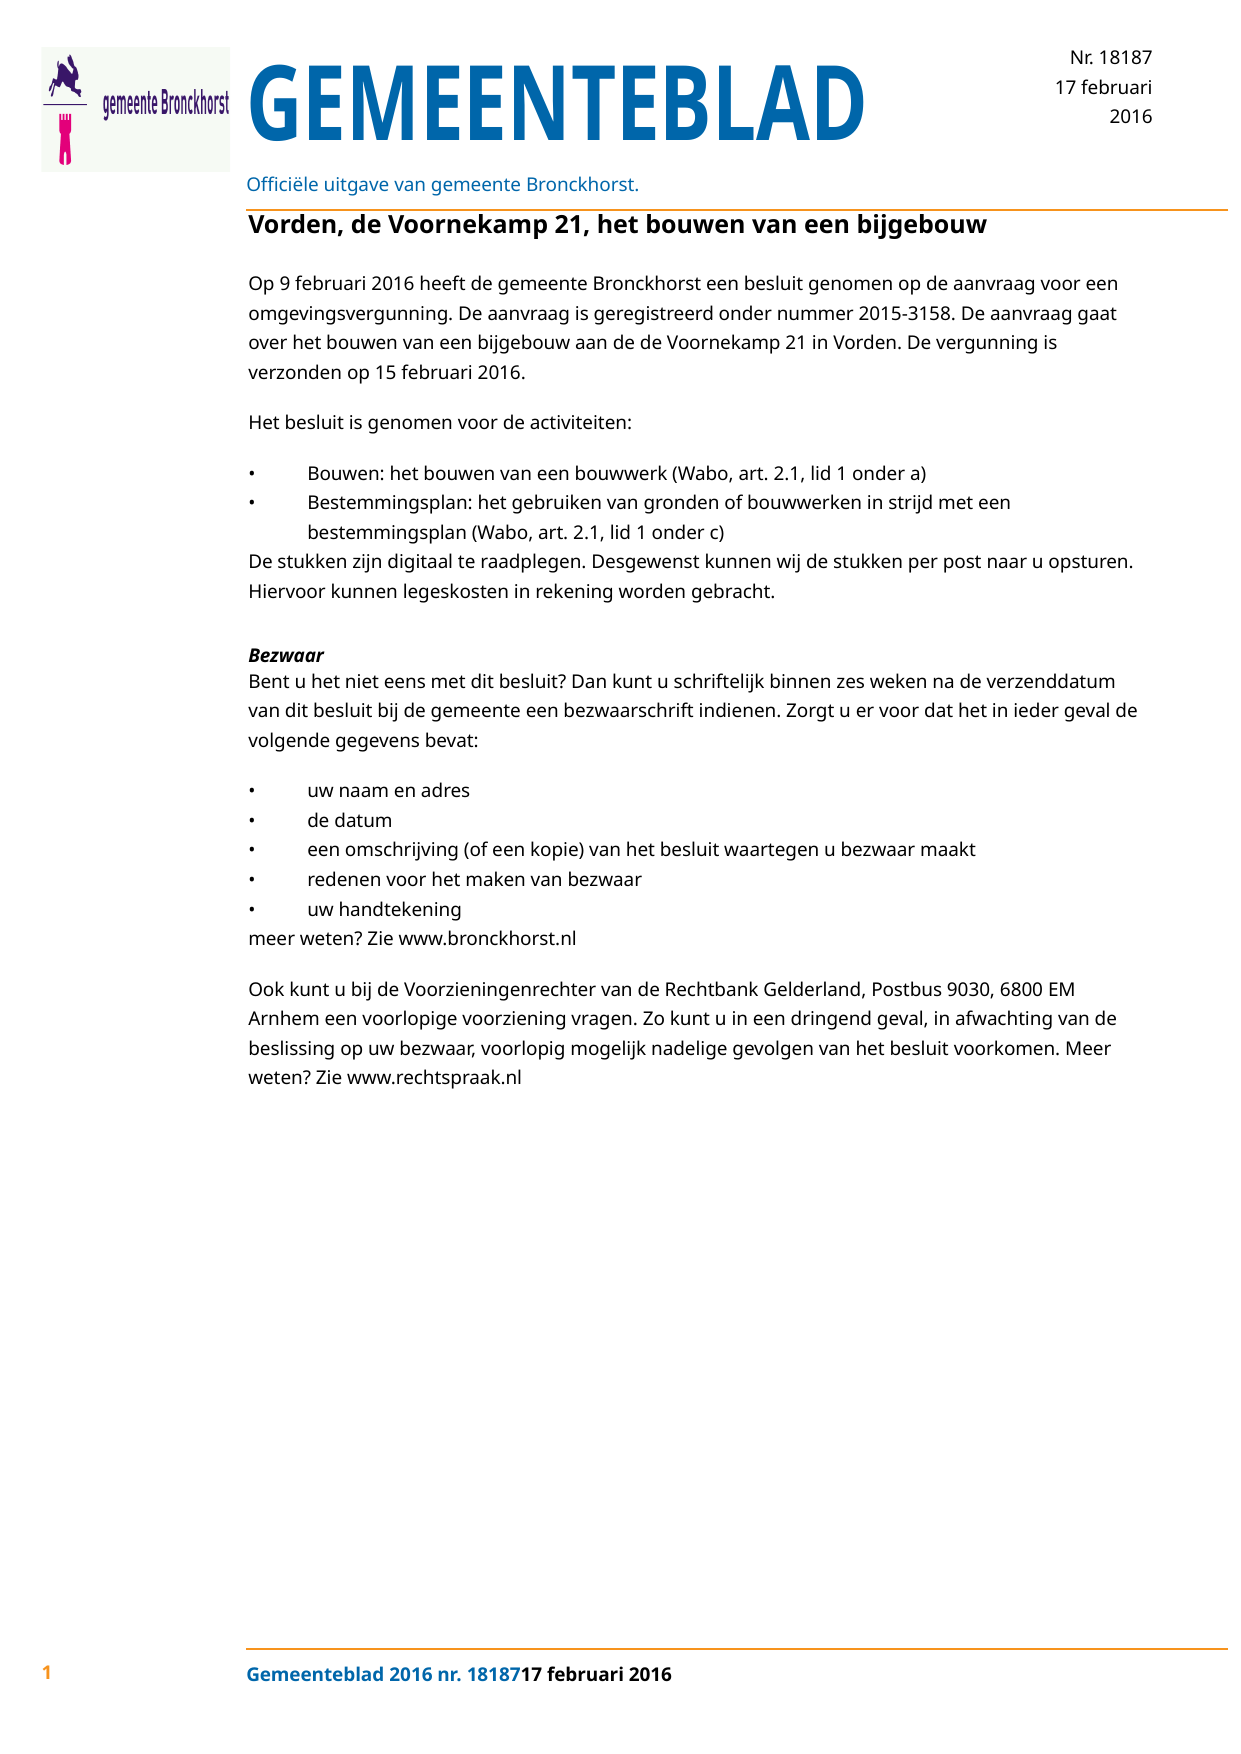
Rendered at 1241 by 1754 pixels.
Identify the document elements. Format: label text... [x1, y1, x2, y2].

text De stukken zijn digitaal te raadplegen. Desgewenst kunnen wij de stukken per post naar u opsturen. Hiervoor kunnen legeskosten in rekening worden gebracht. [248, 549, 1152, 604]
text Het besluit is genomen voor de activiteiten: [248, 409, 1152, 435]
list uw naam en adres [248, 777, 1152, 803]
text meer weten? Zie www.bronckhorst.nl [248, 925, 1152, 951]
list Bestemmingsplan: het gebruiken van gronden of bouwwerken in strijd met een bestemmingsplan (Wabo, art. 2.1, lid 1 onder c) [248, 489, 1152, 545]
text Bezwaar [248, 642, 1152, 668]
text Ook kunt u bij de Voorzieningenrechter van de Rechtbank Gelderland, Postbus 9030, 6800 EM Arnhem een voorlopige voorziening vragen. Zo kunt u in een dringend geval, in afwachting van de beslissing op uw bezwaar, voorlopig mogelijk nadelige gevolgen van het besluit voorkomen. Meer weten? Zie www.rechtspraak.nl [248, 976, 1152, 1090]
list de datum [248, 807, 1152, 833]
list uw handtekening [248, 896, 1152, 922]
list een omschrijving (of een kopie) van het besluit waartegen u bezwaar maakt [248, 837, 1152, 862]
picture [41, 47, 231, 172]
list Bouwen: het bouwen van een bouwwerk (Wabo, art. 2.1, lid 1 onder a) [248, 460, 1152, 486]
list redenen voor het maken van bezwaar [248, 866, 1152, 892]
text Bent u het niet eens met dit besluit? Dan kunt u schriftelijk binnen zes weken na de verzenddatum van dit besluit bij de gemeente een bezwaarschrift indienen. Zorgt u er voor dat het in ieder geval de volgende gegevens bevat: [248, 668, 1152, 753]
text Op 9 februari 2016 heeft de gemeente Bronckhorst een besluit genomen op de aanvraag voor een omgevingsvergunning. De aanvraag is geregistreerd onder nummer 2015-3158. De aanvraag gaat over het bouwen van een bijgebouw aan de de Voornekamp 21 in Vorden. De vergunning is verzonden op 15 februari 2016. [248, 270, 1152, 385]
text Vorden, de Voornekamp 21, het bouwen van een bijgebouw [248, 211, 1152, 241]
